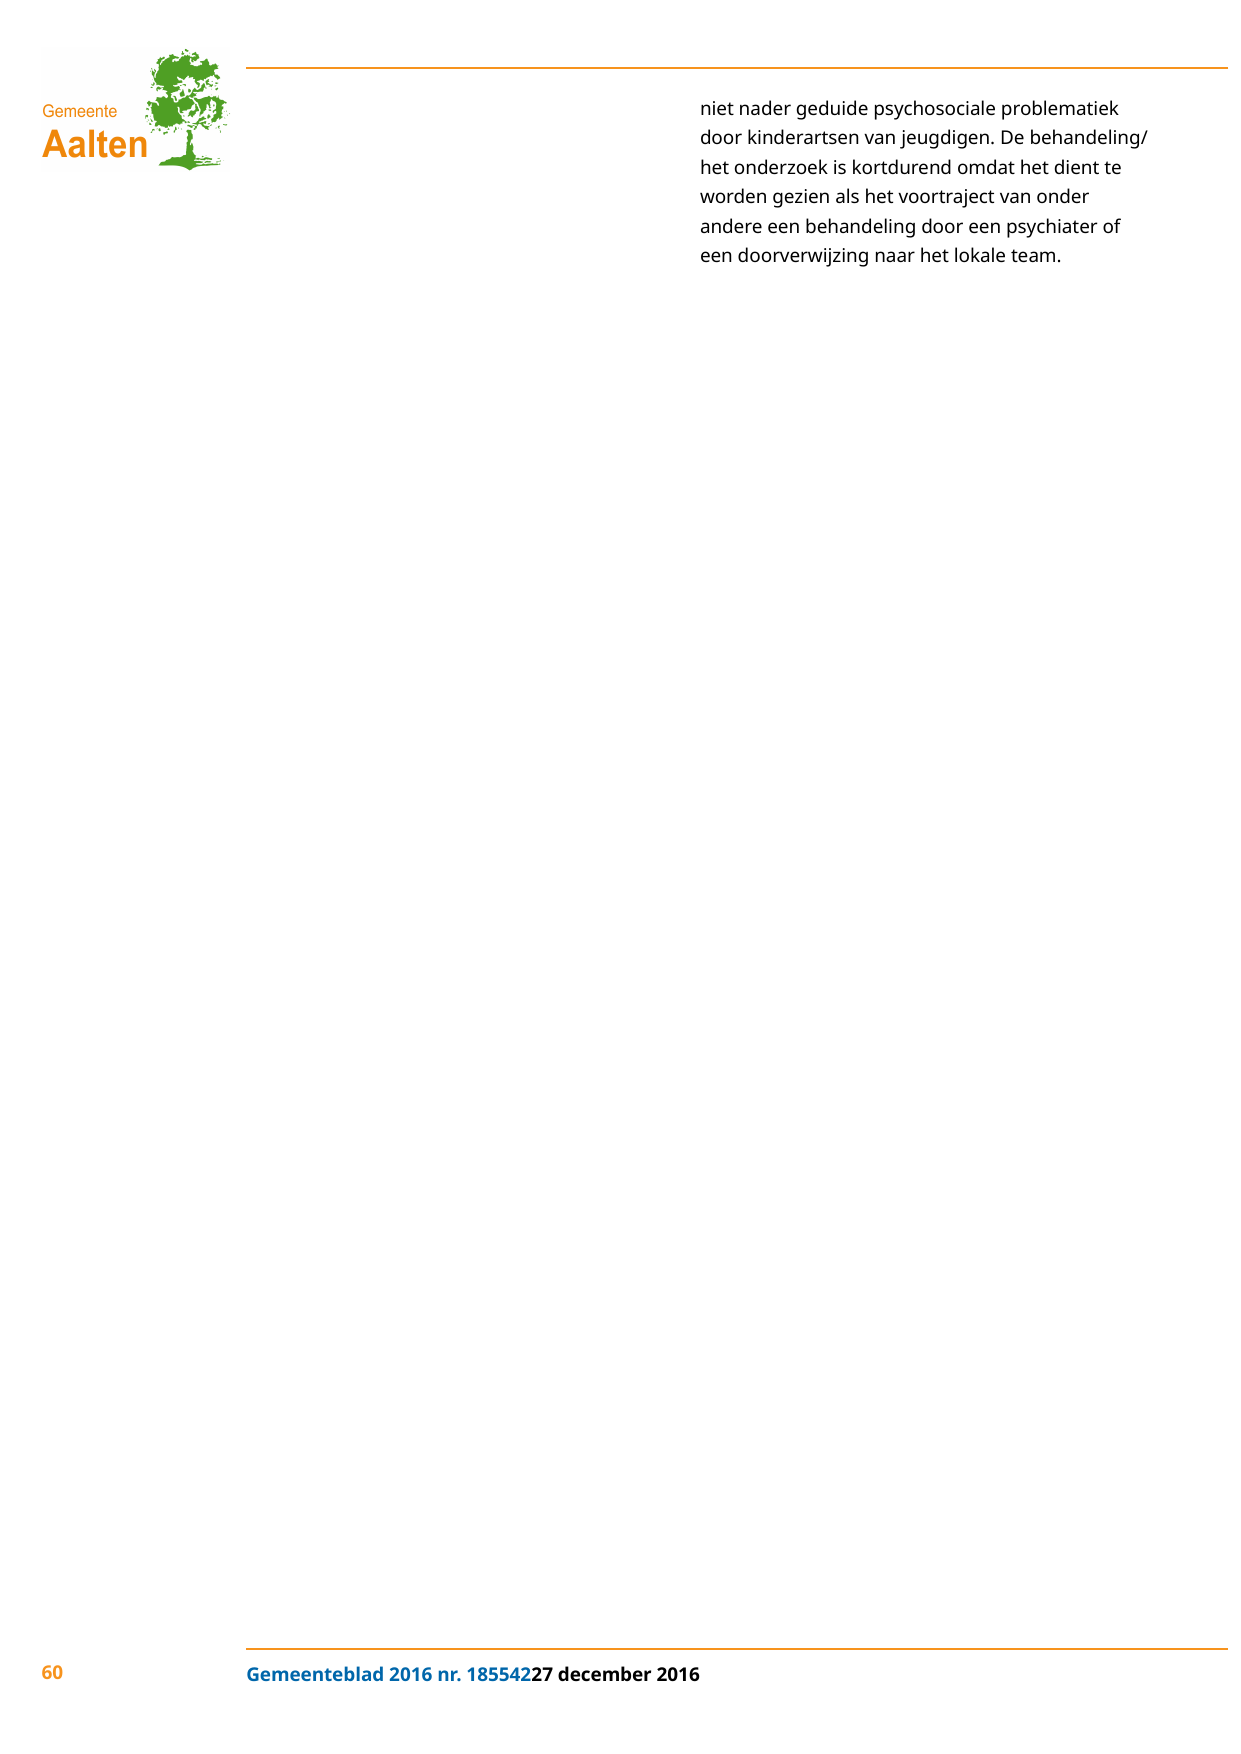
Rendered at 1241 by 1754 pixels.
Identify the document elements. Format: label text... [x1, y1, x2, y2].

table_cell niet nader geduide psychosociale problematiek door kinderartsen van jeugdigen. De behandeling/ het onderzoek is kortdurend omdat het dient te worden gezien als het voortraject van onder andere een behandeling door een psychiater of een doorverwijzing naar het lokale team. [700, 95, 1152, 268]
table_cell [248, 95, 700, 268]
picture [41, 47, 231, 172]
